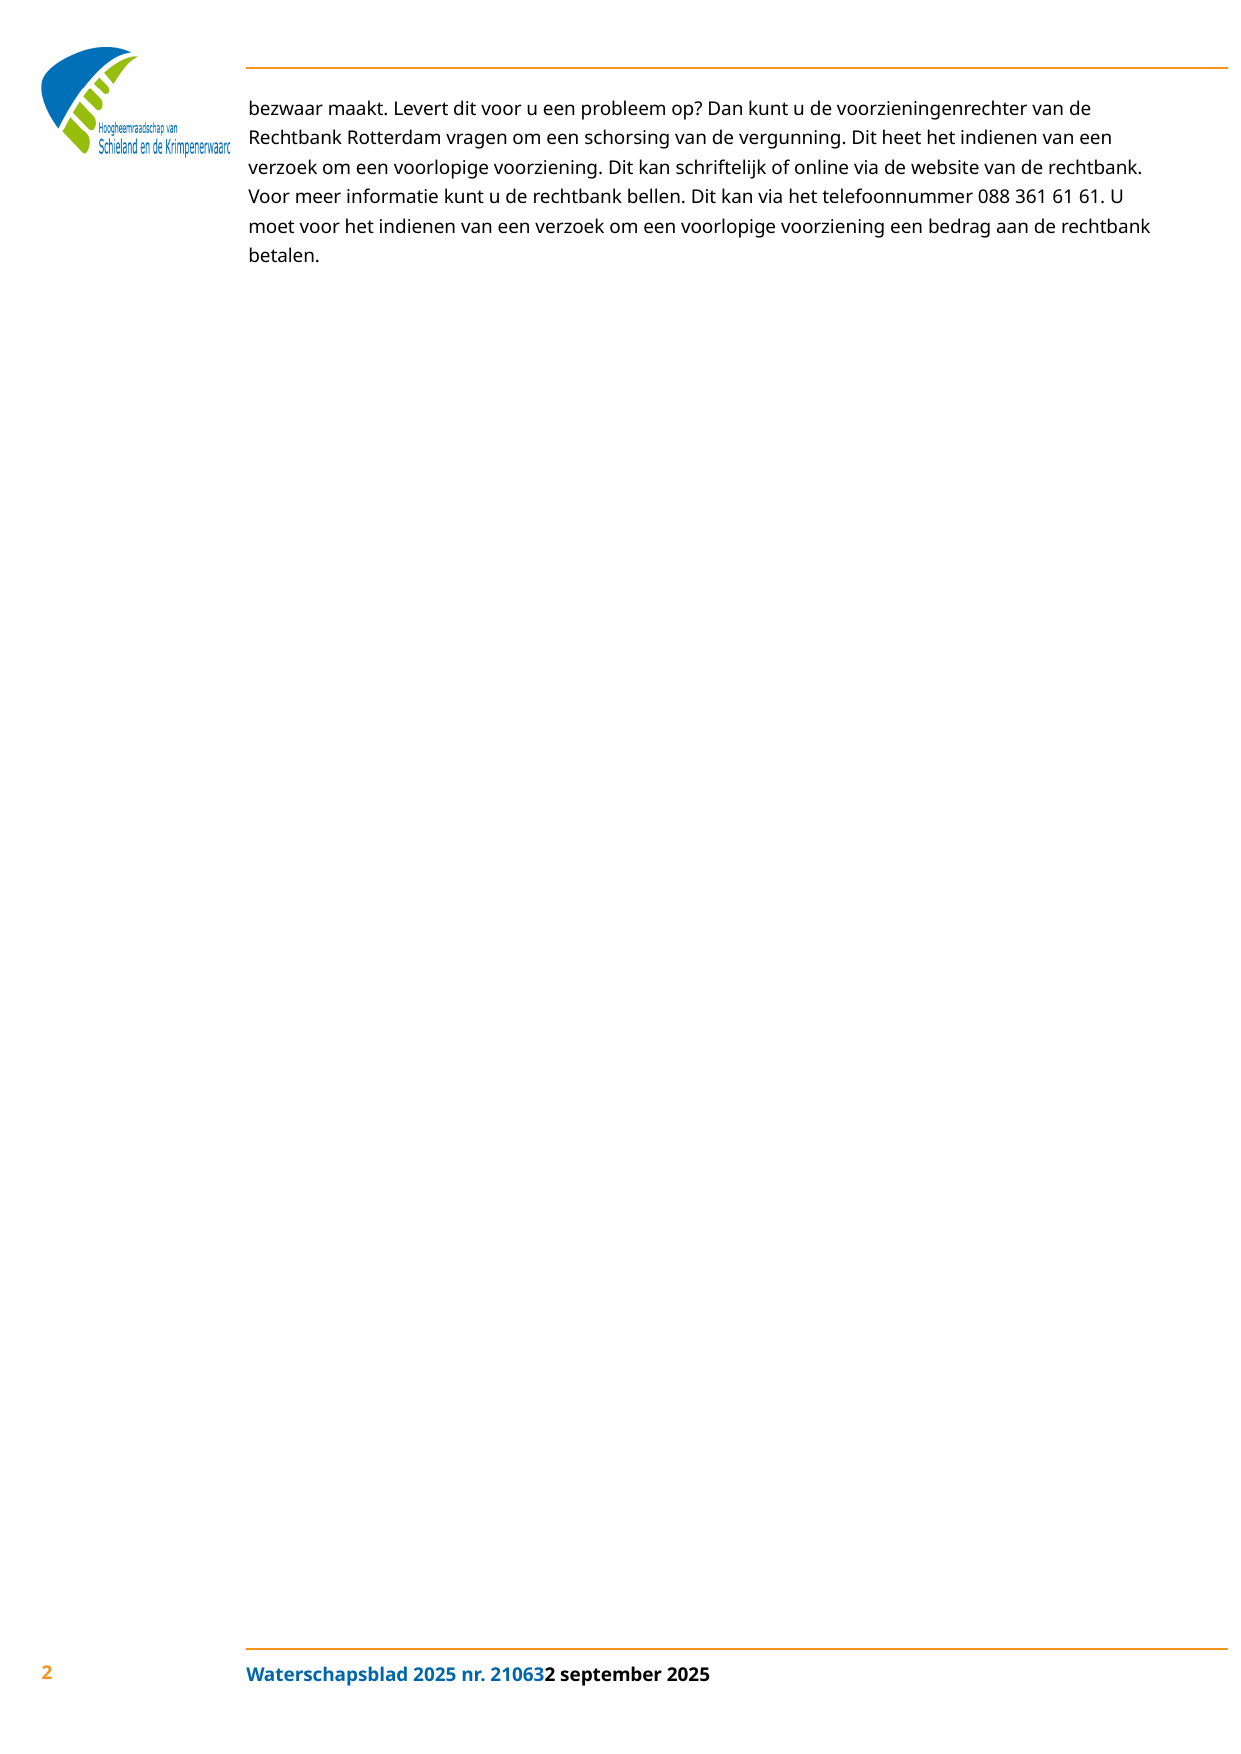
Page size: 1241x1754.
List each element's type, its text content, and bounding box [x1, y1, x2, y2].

picture [41, 47, 231, 172]
text bezwaar maakt. Levert dit voor u een probleem op? Dan kunt u de voorzieningenrechter van de Rechtbank Rotterdam vragen om een schorsing van de vergunning. Dit heet het indienen van een verzoek om een voorlopige voorziening. Dit kan schriftelijk of online via de website van de rechtbank. Voor meer informatie kunt u de rechtbank bellen. Dit kan via het telefoonnummer 088 361 61 61. U moet voor het indienen van een verzoek om een voorlopige voorziening een bedrag aan de rechtbank betalen. [248, 95, 1152, 268]
